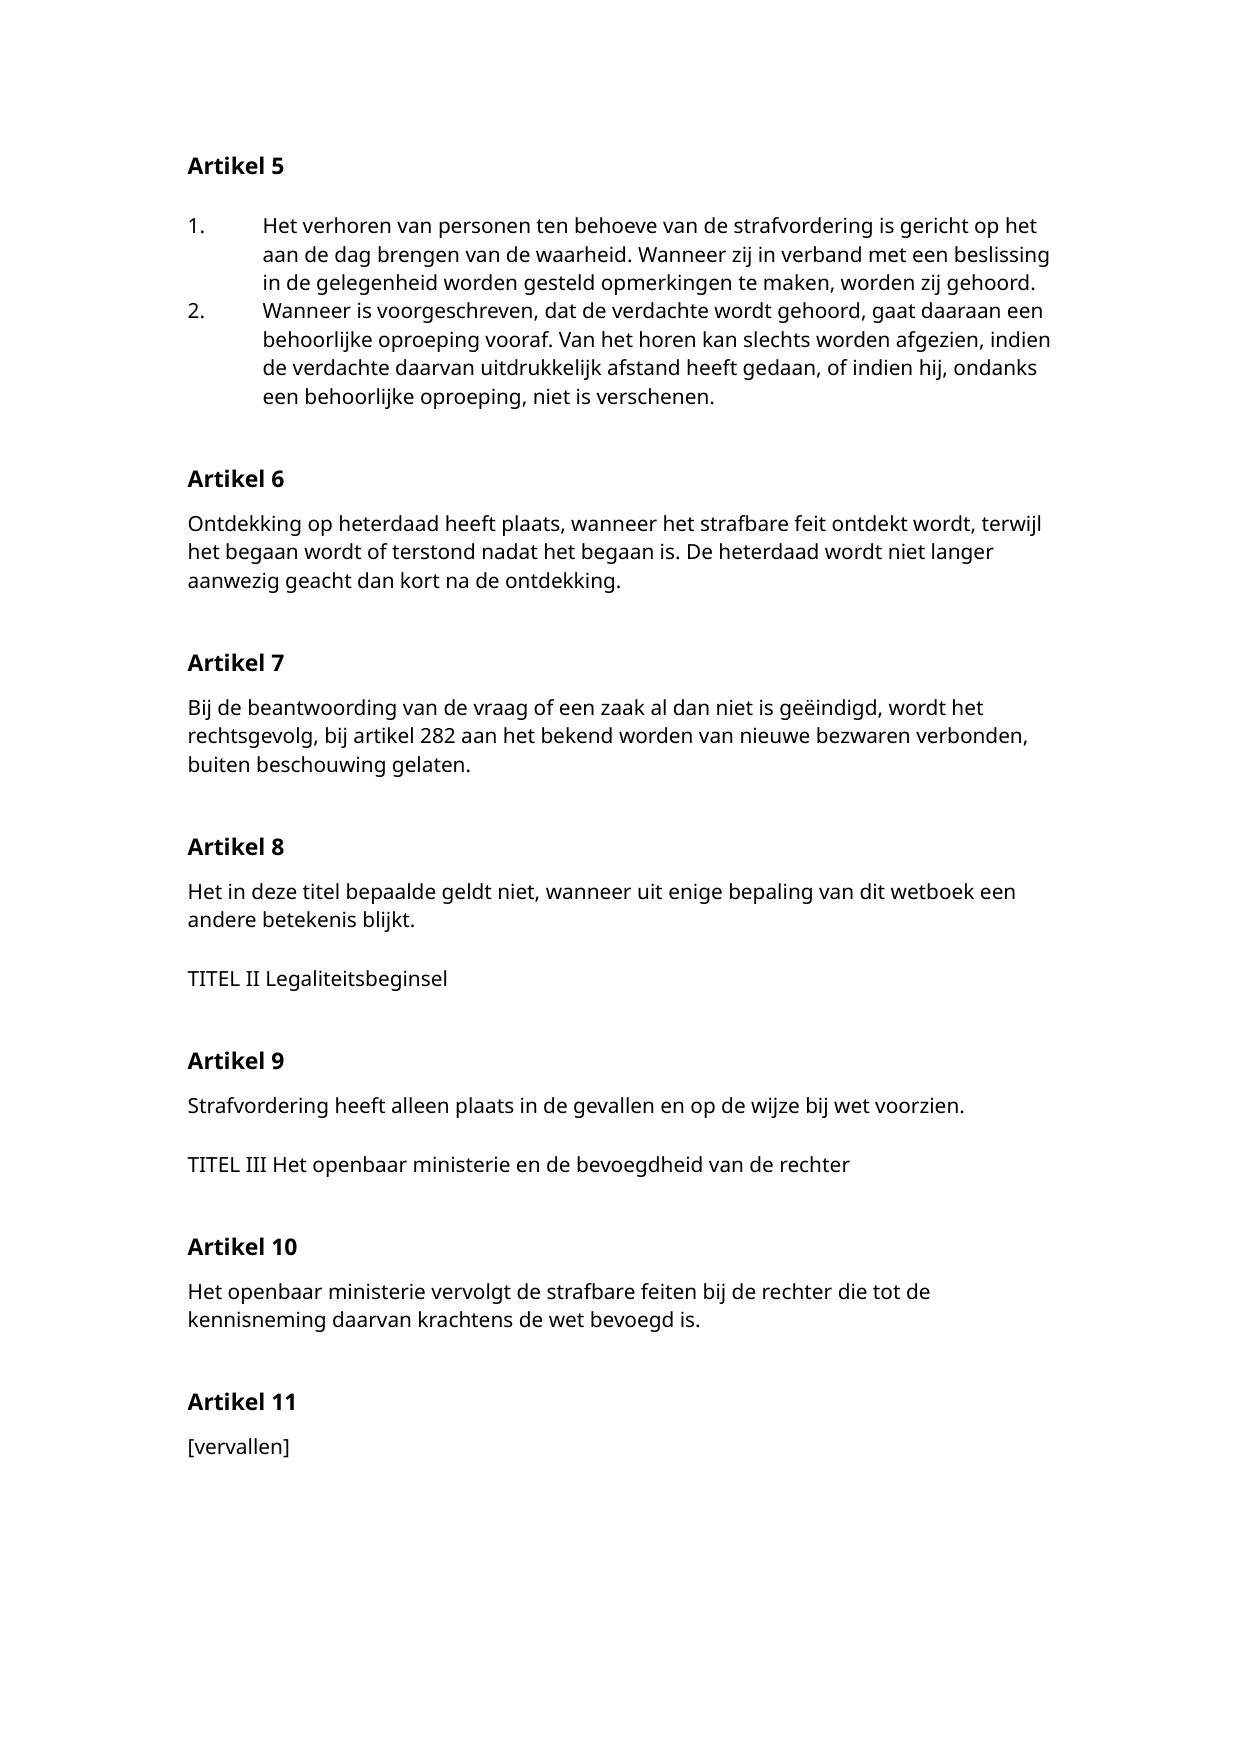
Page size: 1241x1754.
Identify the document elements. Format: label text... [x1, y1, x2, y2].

subtitle Artikel 5 [187, 150, 1053, 181]
text [vervallen] [187, 1432, 1053, 1461]
subtitle Artikel 9 [187, 1045, 1053, 1076]
text Het in deze titel bepaalde geldt niet, wanneer uit enige bepaling van dit wetboek een andere betekenis blijkt. [187, 877, 1053, 934]
text Bij de beantwoording van de vraag of een zaak al dan niet is geëindigd, wordt het rechtsgevolg, bij artikel 282 aan het bekend worden van nieuwe bezwaren verbonden, buiten beschouwing gelaten. [187, 693, 1053, 778]
list Het verhoren van personen ten behoeve van de strafvordering is gericht op het aan de dag brengen van de waarheid. Wanneer zij in verband met een beslissing in de gelegenheid worden gesteld opmerkingen te maken, worden zij gehoord. [187, 211, 1053, 297]
subtitle Artikel 11 [187, 1386, 1053, 1417]
subtitle Artikel 8 [187, 831, 1053, 862]
list Wanneer is voorgeschreven, dat de verdachte wordt gehoord, gaat daaraan een behoorlijke oproeping vooraf. Van het horen kan slechts worden afgezien, indien de verdachte daarvan uitdrukkelijk afstand heeft gedaan, of indien hij, ondanks een behoorlijke oproeping, niet is verschenen. [187, 297, 1053, 410]
subtitle Artikel 7 [187, 647, 1053, 678]
subtitle Artikel 6 [187, 463, 1053, 494]
text Strafvordering heeft alleen plaats in de gevallen en op de wijze bij wet voorzien. [187, 1091, 1053, 1120]
subtitle TITEL II Legaliteitsbeginsel [187, 964, 1053, 992]
text Ontdekking op heterdaad heeft plaats, wanneer het strafbare feit ontdekt wordt, terwijl het begaan wordt of terstond nadat het begaan is. De heterdaad wordt niet langer aanwezig geacht dan kort na de ontdekking. [187, 509, 1053, 594]
subtitle Artikel 10 [187, 1231, 1053, 1262]
subtitle TITEL III Het openbaar ministerie en de bevoegdheid van de rechter [187, 1150, 1053, 1178]
text Het openbaar ministerie vervolgt de strafbare feiten bij de rechter die tot de kennisneming daarvan krachtens de wet bevoegd is. [187, 1277, 1053, 1334]
